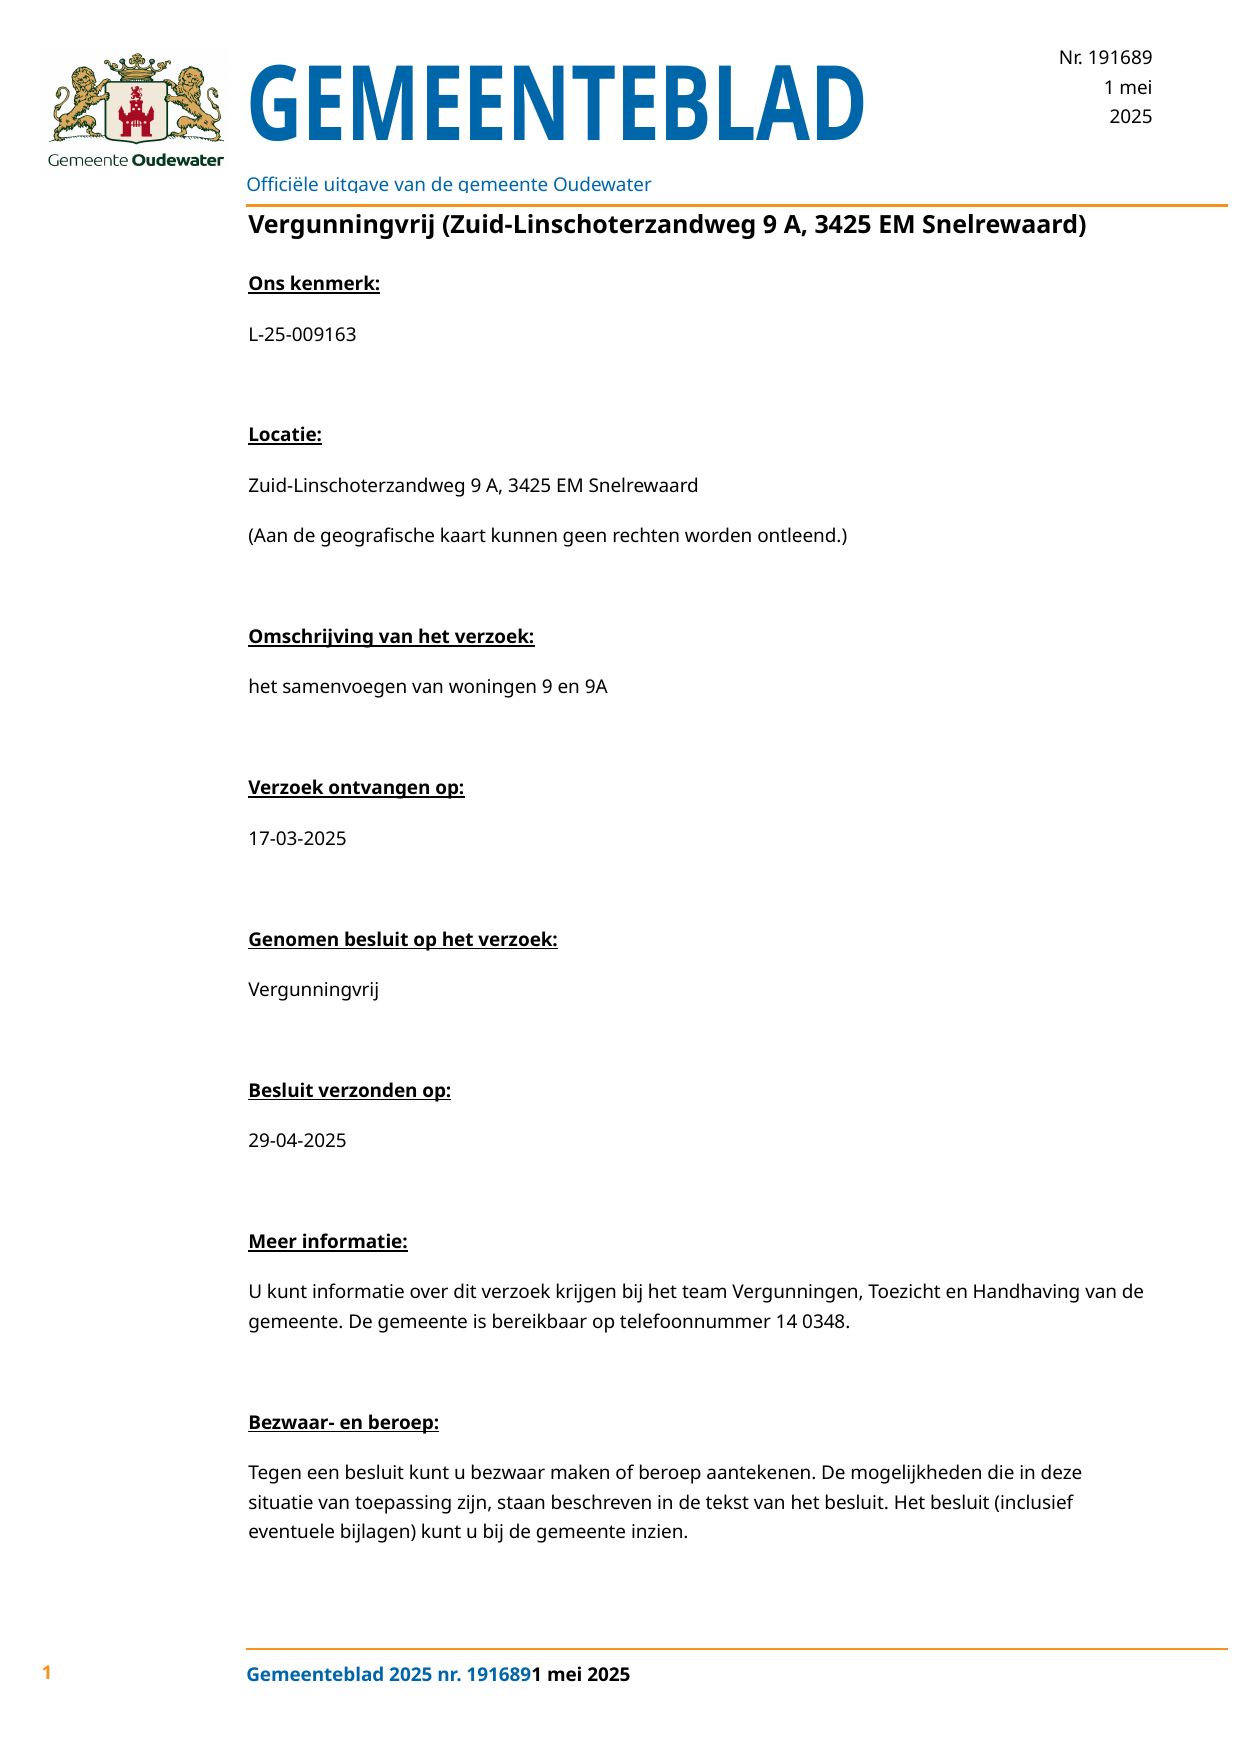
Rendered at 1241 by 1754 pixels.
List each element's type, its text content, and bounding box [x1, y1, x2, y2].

text het samenvoegen van woningen 9 en 9A [248, 674, 1152, 699]
text Vergunningvrij [248, 976, 1152, 1002]
text (Aan de geografische kaart kunnen geen rechten worden ontleend.) [248, 522, 1152, 548]
picture [41, 47, 231, 172]
text Omschrijving van het verzoek: [248, 623, 1152, 649]
text Locatie: [248, 422, 1152, 447]
text Tegen een besluit kunt u bezwaar maken of beroep aantekenen. De mogelijkheden die in deze situatie van toepassing zijn, staan beschreven in de tekst van het besluit. Het besluit (inclusief eventuele bijlagen) kunt u bij de gemeente inzien. [248, 1459, 1152, 1544]
text Genomen besluit op het verzoek: [248, 926, 1152, 951]
text Vergunningvrij (Zuid-Linschoterzandweg 9 A, 3425 EM Snelrewaard) [248, 207, 1152, 241]
text Meer informatie: [248, 1228, 1152, 1254]
text 17-03-2025 [248, 825, 1152, 851]
text Besluit verzonden op: [248, 1077, 1152, 1103]
text Ons kenmerk: [248, 270, 1152, 296]
text Verzoek ontvangen op: [248, 774, 1152, 800]
text Bezwaar- en beroep: [248, 1409, 1152, 1435]
text Zuid-Linschoterzandweg 9 A, 3425 EM Snelrewaard [248, 472, 1152, 498]
text L-25-009163 [248, 321, 1152, 346]
text U kunt informatie over dit verzoek krijgen bij het team Vergunningen, Toezicht en Handhaving van de gemeente. De gemeente is bereikbaar op telefoonnummer 14 0348. [248, 1279, 1152, 1334]
text 29-04-2025 [248, 1127, 1152, 1153]
